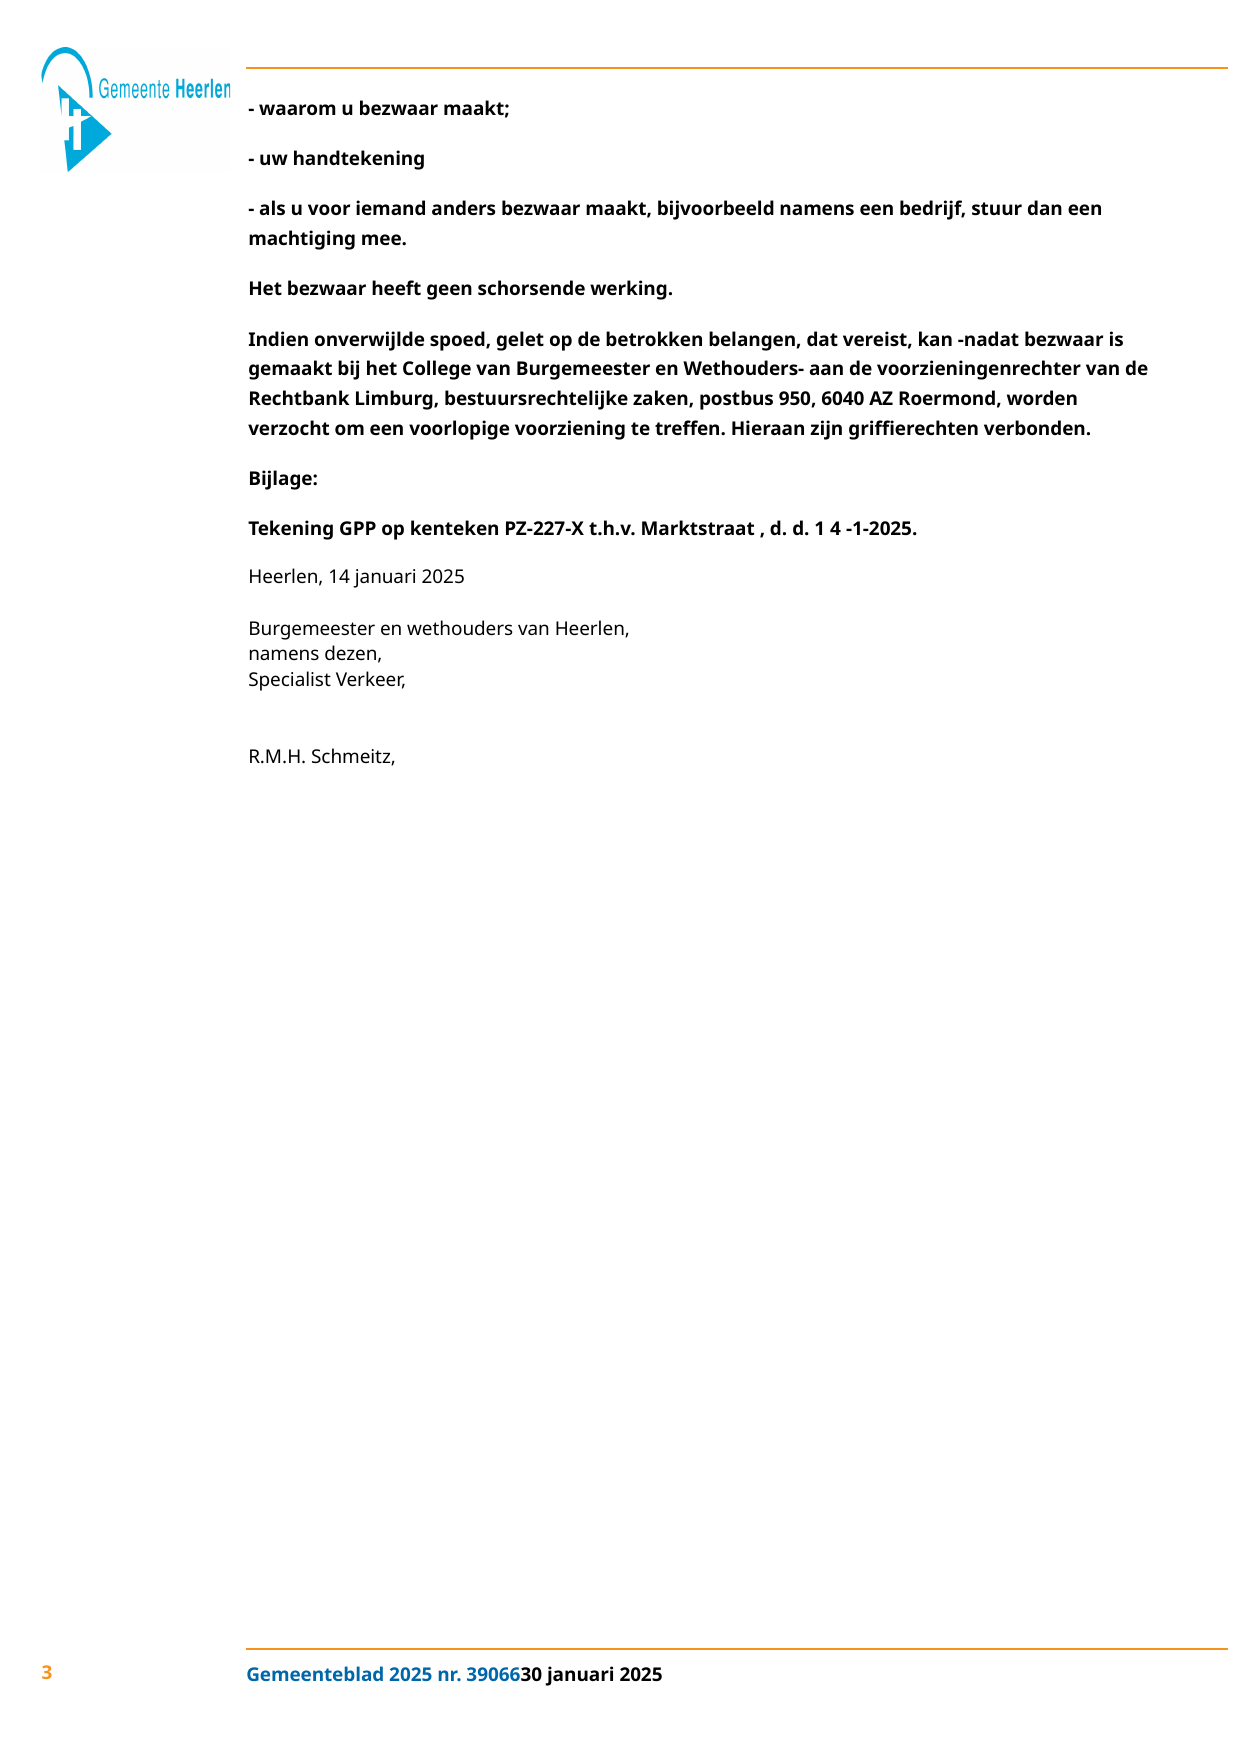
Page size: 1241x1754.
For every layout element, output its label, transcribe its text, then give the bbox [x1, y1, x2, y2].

text Burgemeester en wethouders van Heerlen, [248, 615, 1152, 641]
text Bijlage: [248, 465, 1152, 491]
text - als u voor iemand anders bezwaar maakt, bijvoorbeeld namens een bedrijf, stuur dan een machtiging mee. [248, 196, 1152, 251]
text Specialist Verkeer, [248, 666, 1152, 692]
text R.M.H. Schmeitz, [248, 743, 1152, 769]
text Heerlen, 14 januari 2025 [248, 563, 1152, 589]
picture [41, 47, 59, 70]
text namens dezen, [248, 641, 1152, 666]
text Tekening GPP op kenteken PZ-227-X t.h.v. Marktstraat , d. d. 1 4 -1-2025. [248, 516, 1152, 541]
text Het bezwaar heeft geen schorsende werking. [248, 276, 1152, 301]
picture [41, 47, 231, 172]
text Indien onverwijlde spoed, gelet op de betrokken belangen, dat vereist, kan -nadat bezwaar is gemaakt bij het College van Burgemeester en Wethouders- aan de voorzieningenrechter van de Rechtbank Limburg, bestuursrechtelijke zaken, postbus 950, 6040 AZ Roermond, worden verzocht om een voorlopige voorziening te treffen. Hieraan zijn griffierechten verbonden. [248, 326, 1152, 441]
text - waarom u bezwaar maakt; [248, 95, 1152, 121]
text - uw handtekening [248, 145, 1152, 171]
